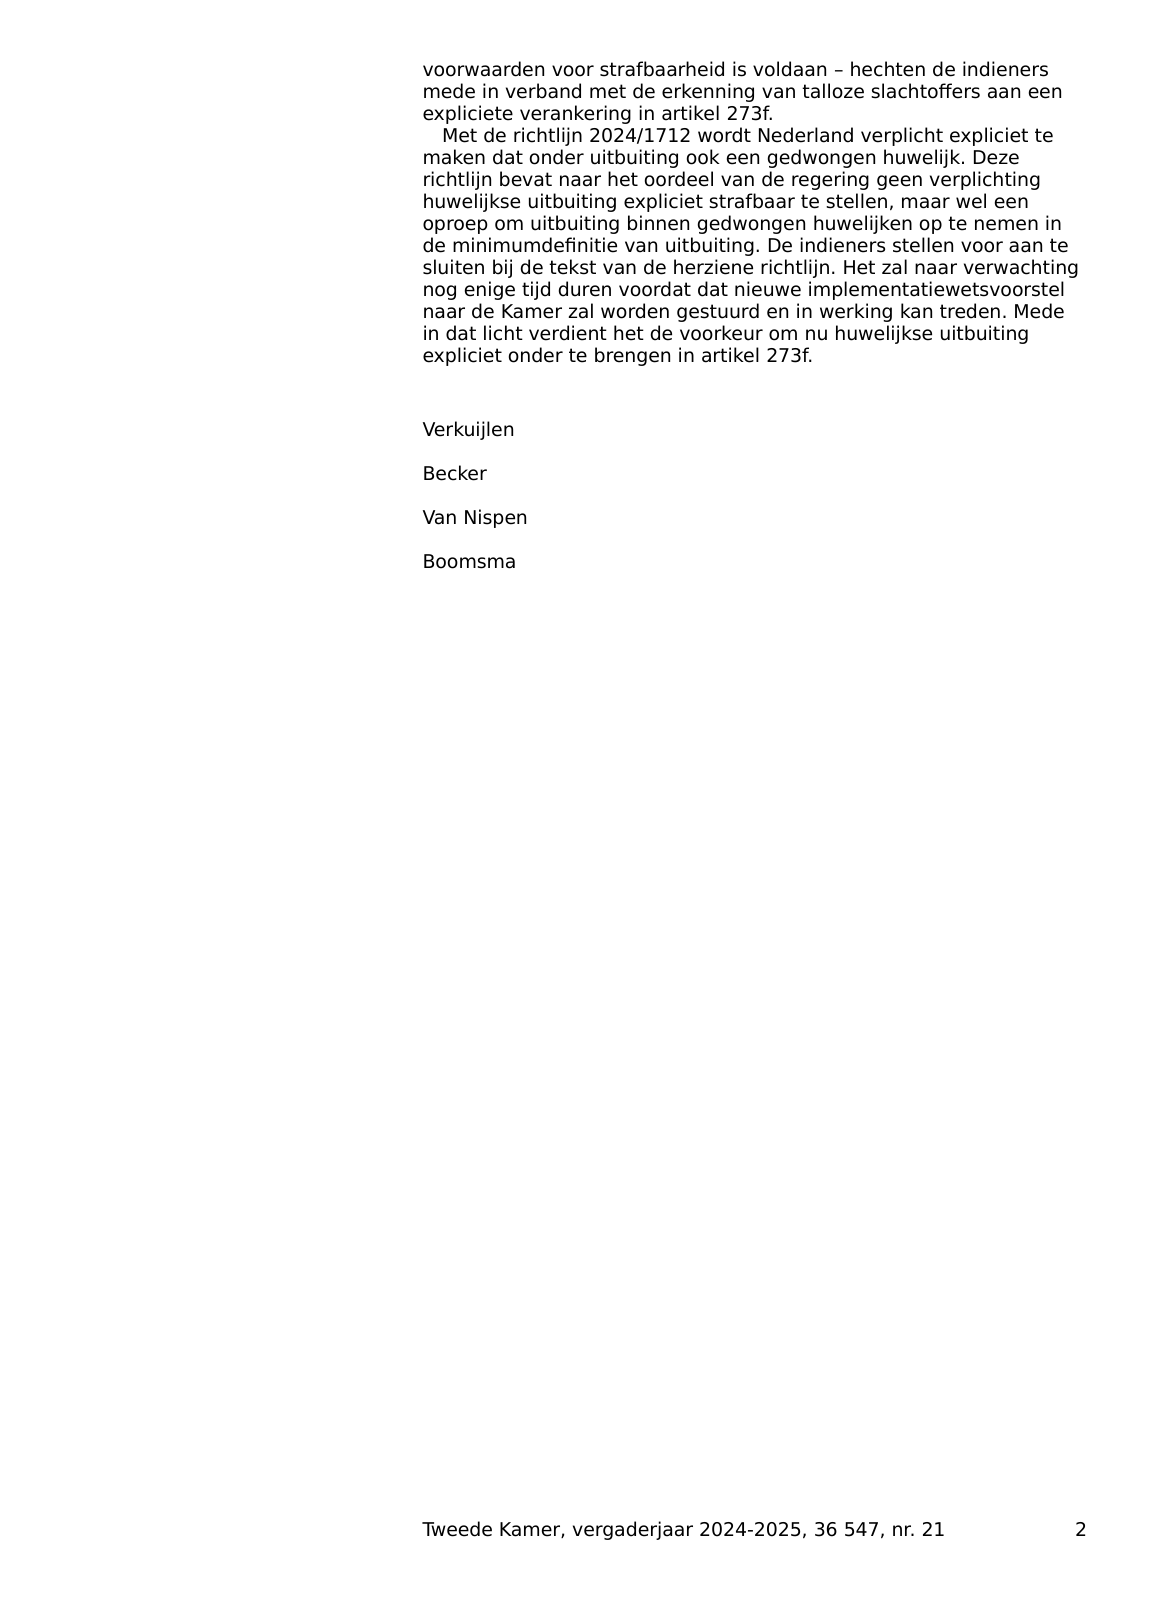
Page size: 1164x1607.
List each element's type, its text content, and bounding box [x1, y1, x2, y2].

text Verkuijlen Becker Van Nispen Boomsma [422, 397, 1087, 573]
text voorwaarden voor strafbaarheid is voldaan – hechten de indieners mede in verband met de erkenning van talloze slachtoffers aan een expliciete verankering in artikel 273f. [422, 59, 1087, 125]
text Met de richtlijn 2024/1712 wordt Nederland verplicht expliciet te maken dat onder uitbuiting ook een gedwongen huwelijk. Deze richtlijn bevat naar het oordeel van de regering geen verplichting huwelijkse uitbuiting expliciet strafbaar te stellen, maar wel een oproep om uitbuiting binnen gedwongen huwelijken op te nemen in de minimumdefinitie van uitbuiting. De indieners stellen voor aan te sluiten bij de tekst van de herziene richtlijn. Het zal naar verwachting nog enige tijd duren voordat dat nieuwe implementatiewetsvoorstel naar de Kamer zal worden gestuurd en in werking kan treden. Mede in dat licht verdient het de voorkeur om nu huwelijkse uitbuiting expliciet onder te brengen in artikel 273f. [422, 125, 1087, 367]
